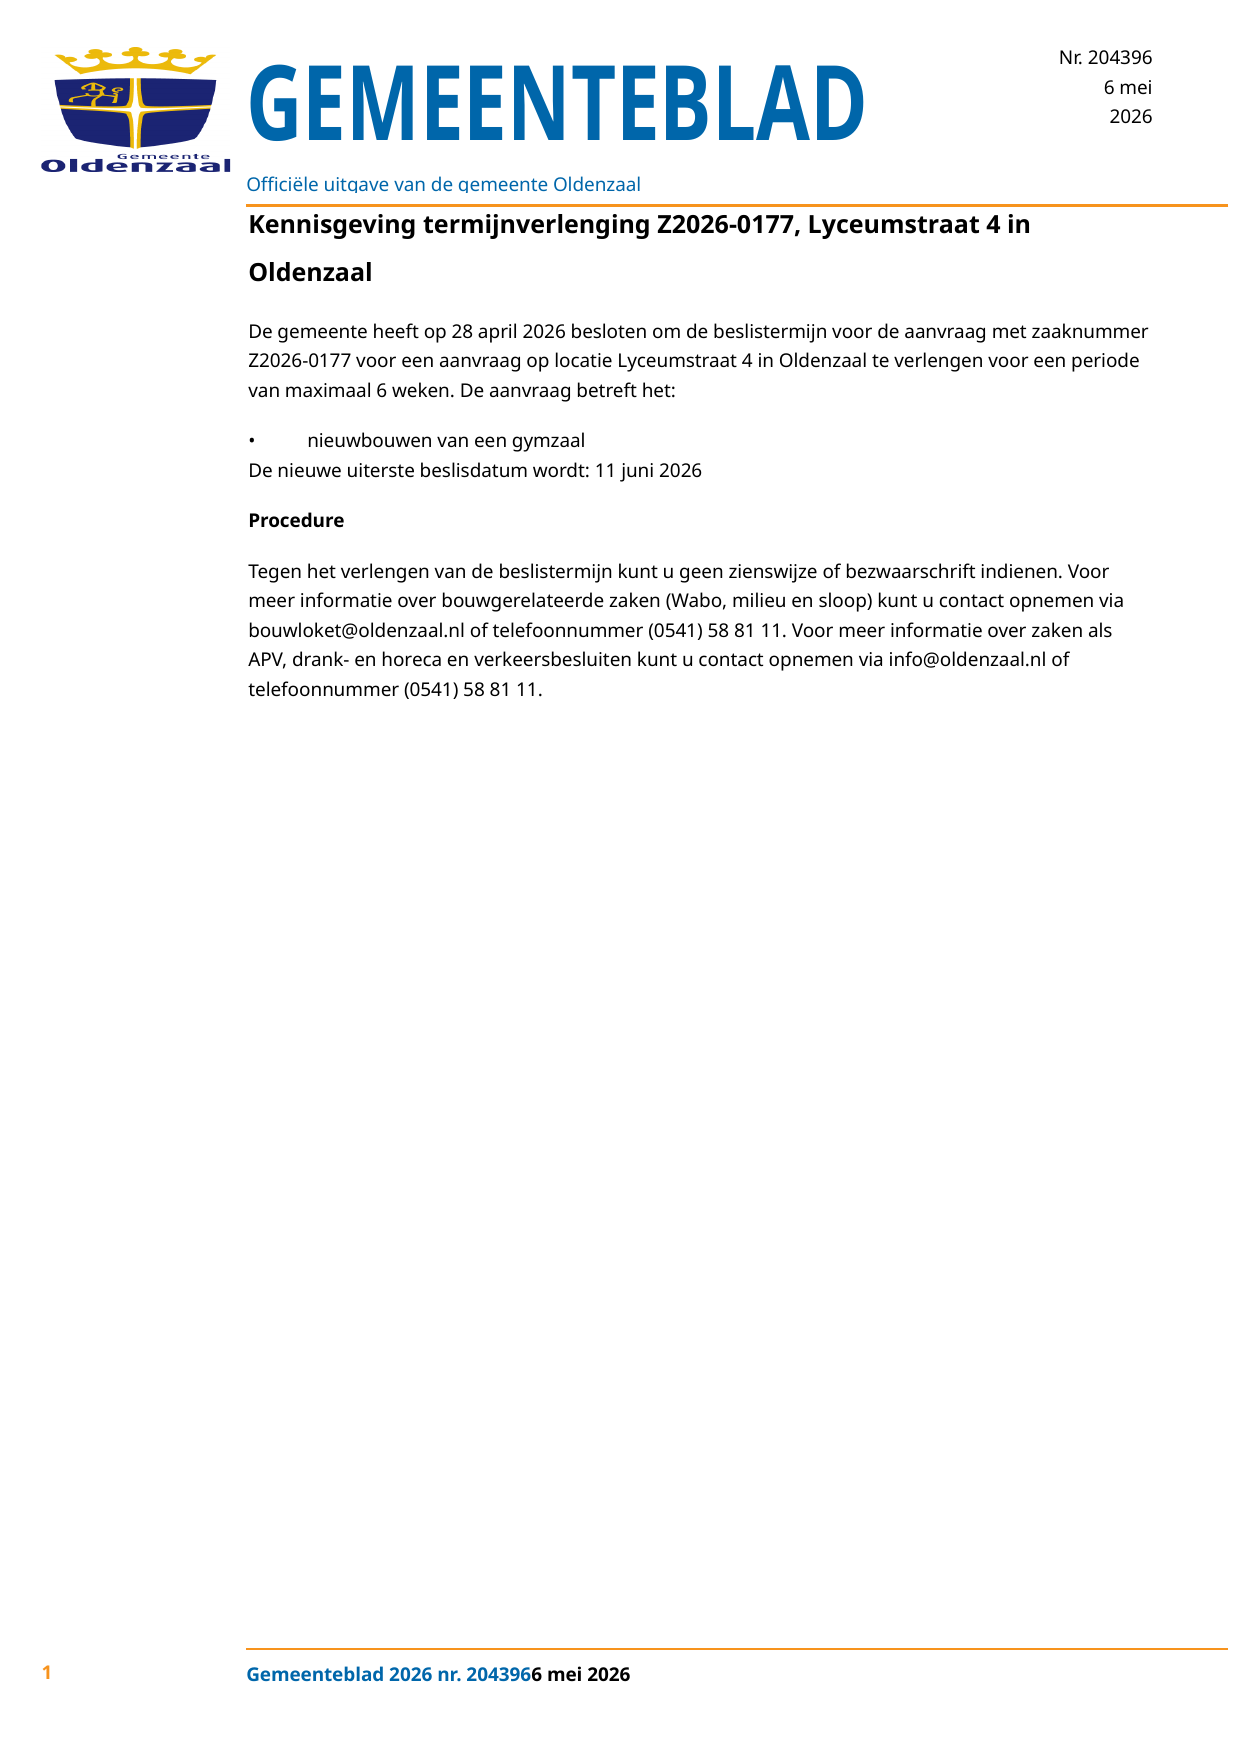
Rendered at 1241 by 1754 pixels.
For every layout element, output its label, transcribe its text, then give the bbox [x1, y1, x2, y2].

text De gemeente heeft op 28 april 2026 besloten om de beslistermijn voor de aanvraag met zaaknummer Z2026-0177 voor een aanvraag op locatie Lyceumstraat 4 in Oldenzaal te verlengen voor een periode van maximaal 6 weken. De aanvraag betreft het: [248, 318, 1152, 403]
picture [41, 47, 231, 172]
text Procedure [248, 507, 1152, 533]
list nieuwbouwen van een gymzaal [248, 427, 1152, 453]
text Kennisgeving termijnverlenging Z2026-0177, Lyceumstraat 4 in Oldenzaal [248, 207, 1152, 288]
text De nieuwe uiterste beslisdatum wordt: 11 juni 2026 [248, 457, 1152, 483]
text Tegen het verlengen van de beslistermijn kunt u geen zienswijze of bezwaarschrift indienen. Voor meer informatie over bouwgerelateerde zaken (Wabo, milieu en sloop) kunt u contact opnemen via bouwloket@oldenzaal.nl of telefoonnummer (0541) 58 81 11. Voor meer informatie over zaken als APV, drank- en horeca en verkeersbesluiten kunt u contact opnemen via info@oldenzaal.nl of telefoonnummer (0541) 58 81 11. [248, 558, 1152, 702]
